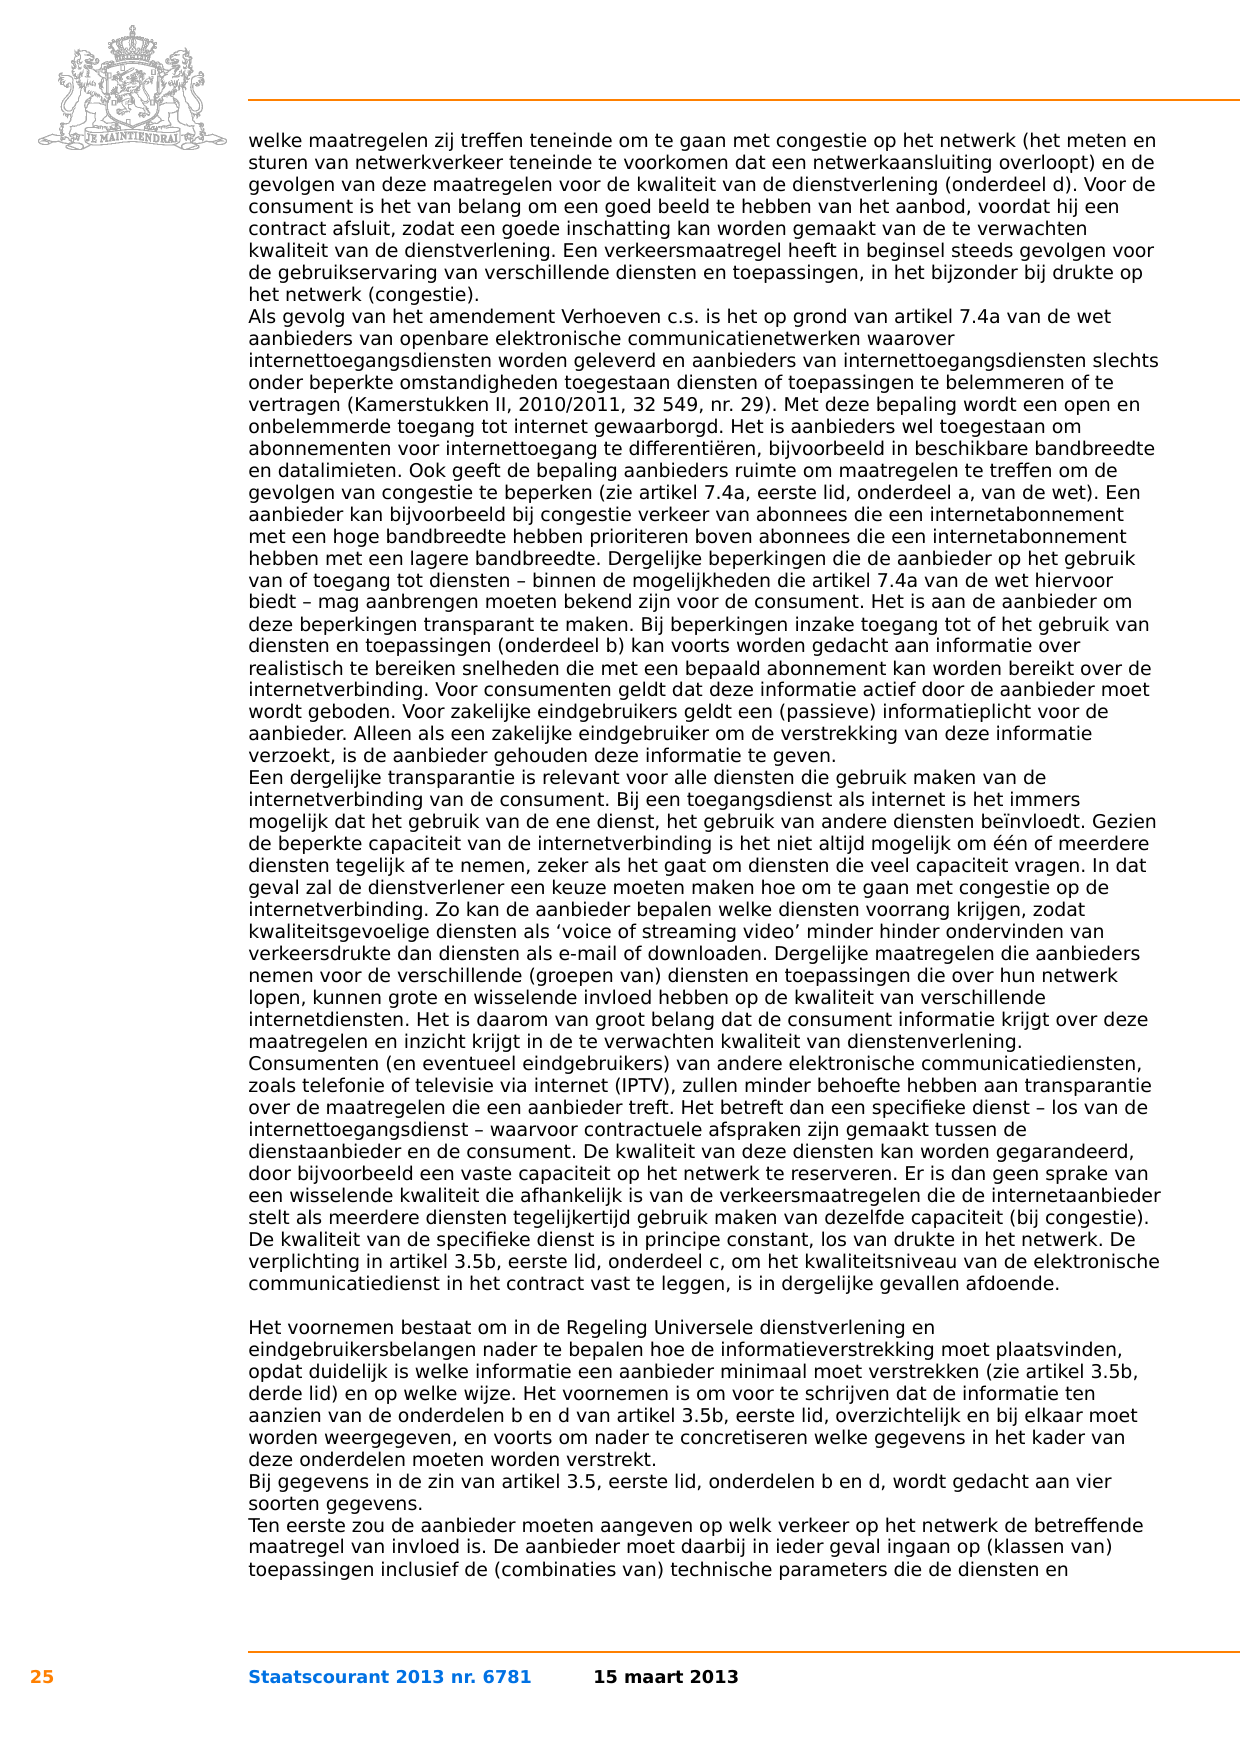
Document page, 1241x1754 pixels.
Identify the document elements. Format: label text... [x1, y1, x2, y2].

text Het voornemen bestaat om in de Regeling Universele dienstverlening en eindgebruikersbelangen nader te bepalen hoe de informatieverstrekking moet plaatsvinden, opdat duidelijk is welke informatie een aanbieder minimaal moet verstrekken (zie artikel 3.5b, derde lid) en op welke wijze. Het voornemen is om voor te schrijven dat de informatie ten aanzien van de onderdelen b en d van artikel 3.5b, eerste lid, overzichtelijk en bij elkaar moet worden weergegeven, en voorts om nader te concretiseren welke gegevens in het kader van deze onderdelen moeten worden verstrekt. [248, 1317, 1163, 1471]
picture [38, 25, 227, 150]
text Ten eerste zou de aanbieder moeten aangeven op welk verkeer op het netwerk de betreffende maatregel van invloed is. De aanbieder moet daarbij in ieder geval ingaan op (klassen van) toepassingen inclusief de (combinaties van) technische parameters die de diensten en [248, 1514, 1163, 1580]
text Consumenten (en eventueel eindgebruikers) van andere elektronische communicatiediensten, zoals telefonie of televisie via internet (IPTV), zullen minder behoefte hebben aan transparantie over de maatregelen die een aanbieder treft. Het betreft dan een specifieke dienst – los van de internettoegangsdienst – waarvoor contractuele afspraken zijn gemaakt tussen de dienstaanbieder en de consument. De kwaliteit van deze diensten kan worden gegarandeerd, door bijvoorbeeld een vaste capaciteit op het netwerk te reserveren. Er is dan geen sprake van een wisselende kwaliteit die afhankelijk is van de verkeersmaatregelen die de internetaanbieder stelt als meerdere diensten tegelijkertijd gebruik maken van dezelfde capaciteit (bij congestie). De kwaliteit van de specifieke dienst is in principe constant, los van drukte in het netwerk. De verplichting in artikel 3.5b, eerste lid, onderdeel c, om het kwaliteitsniveau van de elektronische communicatiedienst in het contract vast te leggen, is in dergelijke gevallen afdoende. [248, 1053, 1163, 1295]
text Een dergelijke transparantie is relevant voor alle diensten die gebruik maken van de internetverbinding van de consument. Bij een toegangsdienst als internet is het immers mogelijk dat het gebruik van de ene dienst, het gebruik van andere diensten beïnvloedt. Gezien de beperkte capaciteit van de internetverbinding is het niet altijd mogelijk om één of meerdere diensten tegelijk af te nemen, zeker als het gaat om diensten die veel capaciteit vragen. In dat geval zal de dienstverlener een keuze moeten maken hoe om te gaan met congestie op de internetverbinding. Zo kan de aanbieder bepalen welke diensten voorrang krijgen, zodat kwaliteitsgevoelige diensten als ‘voice of streaming video’ minder hinder ondervinden van verkeersdrukte dan diensten als e-mail of downloaden. Dergelijke maatregelen die aanbieders nemen voor de verschillende (groepen van) diensten en toepassingen die over hun netwerk lopen, kunnen grote en wisselende invloed hebben op de kwaliteit van verschillende internetdiensten. Het is daarom van groot belang dat de consument informatie krijgt over deze maatregelen en inzicht krijgt in de te verwachten kwaliteit van dienstenverlening. [248, 767, 1163, 1053]
text Bij gegevens in de zin van artikel 3.5, eerste lid, onderdelen b en d, wordt gedacht aan vier soorten gegevens. [248, 1471, 1163, 1514]
text welke maatregelen zij treffen teneinde om te gaan met congestie op het netwerk (het meten en sturen van netwerkverkeer teneinde te voorkomen dat een netwerkaansluiting overloopt) en de gevolgen van deze maatregelen voor de kwaliteit van de dienstverlening (onderdeel d). Voor de consument is het van belang om een goed beeld te hebben van het aanbod, voordat hij een contract afsluit, zodat een goede inschatting kan worden gemaakt van de te verwachten kwaliteit van de dienstverlening. Een verkeersmaatregel heeft in beginsel steeds gevolgen voor de gebruikservaring van verschillende diensten en toepassingen, in het bijzonder bij drukte op het netwerk (congestie). [248, 130, 1163, 306]
text Als gevolg van het amendement Verhoeven c.s. is het op grond van artikel 7.4a van de wet aanbieders van openbare elektronische communicatienetwerken waarover internettoegangsdiensten worden geleverd en aanbieders van internettoegangsdiensten slechts onder beperkte omstandigheden toegestaan diensten of toepassingen te belemmeren of te vertragen (Kamerstukken II, 2010/2011, 32 549, nr. 29). Met deze bepaling wordt een open en onbelemmerde toegang tot internet gewaarborgd. Het is aanbieders wel toegestaan om abonnementen voor internettoegang te differentiëren, bijvoorbeeld in beschikbare bandbreedte en datalimieten. Ook geeft de bepaling aanbieders ruimte om maatregelen te treffen om de gevolgen van congestie te beperken (zie artikel 7.4a, eerste lid, onderdeel a, van de wet). Een aanbieder kan bijvoorbeeld bij congestie verkeer van abonnees die een internetabonnement met een hoge bandbreedte hebben prioriteren boven abonnees die een internetabonnement hebben met een lagere bandbreedte. Dergelijke beperkingen die de aanbieder op het gebruik van of toegang tot diensten – binnen de mogelijkheden die artikel 7.4a van de wet hiervoor biedt – mag aanbrengen moeten bekend zijn voor de consument. Het is aan de aanbieder om deze beperkingen transparant te maken. Bij beperkingen inzake toegang tot of het gebruik van diensten en toepassingen (onderdeel b) kan voorts worden gedacht aan informatie over realistisch te bereiken snelheden die met een bepaald abonnement kan worden bereikt over de internetverbinding. Voor consumenten geldt dat deze informatie actief door de aanbieder moet wordt geboden. Voor zakelijke eindgebruikers geldt een (passieve) informatieplicht voor de aanbieder. Alleen als een zakelijke eindgebruiker om de verstrekking van deze informatie verzoekt, is de aanbieder gehouden deze informatie te geven. [248, 306, 1163, 767]
